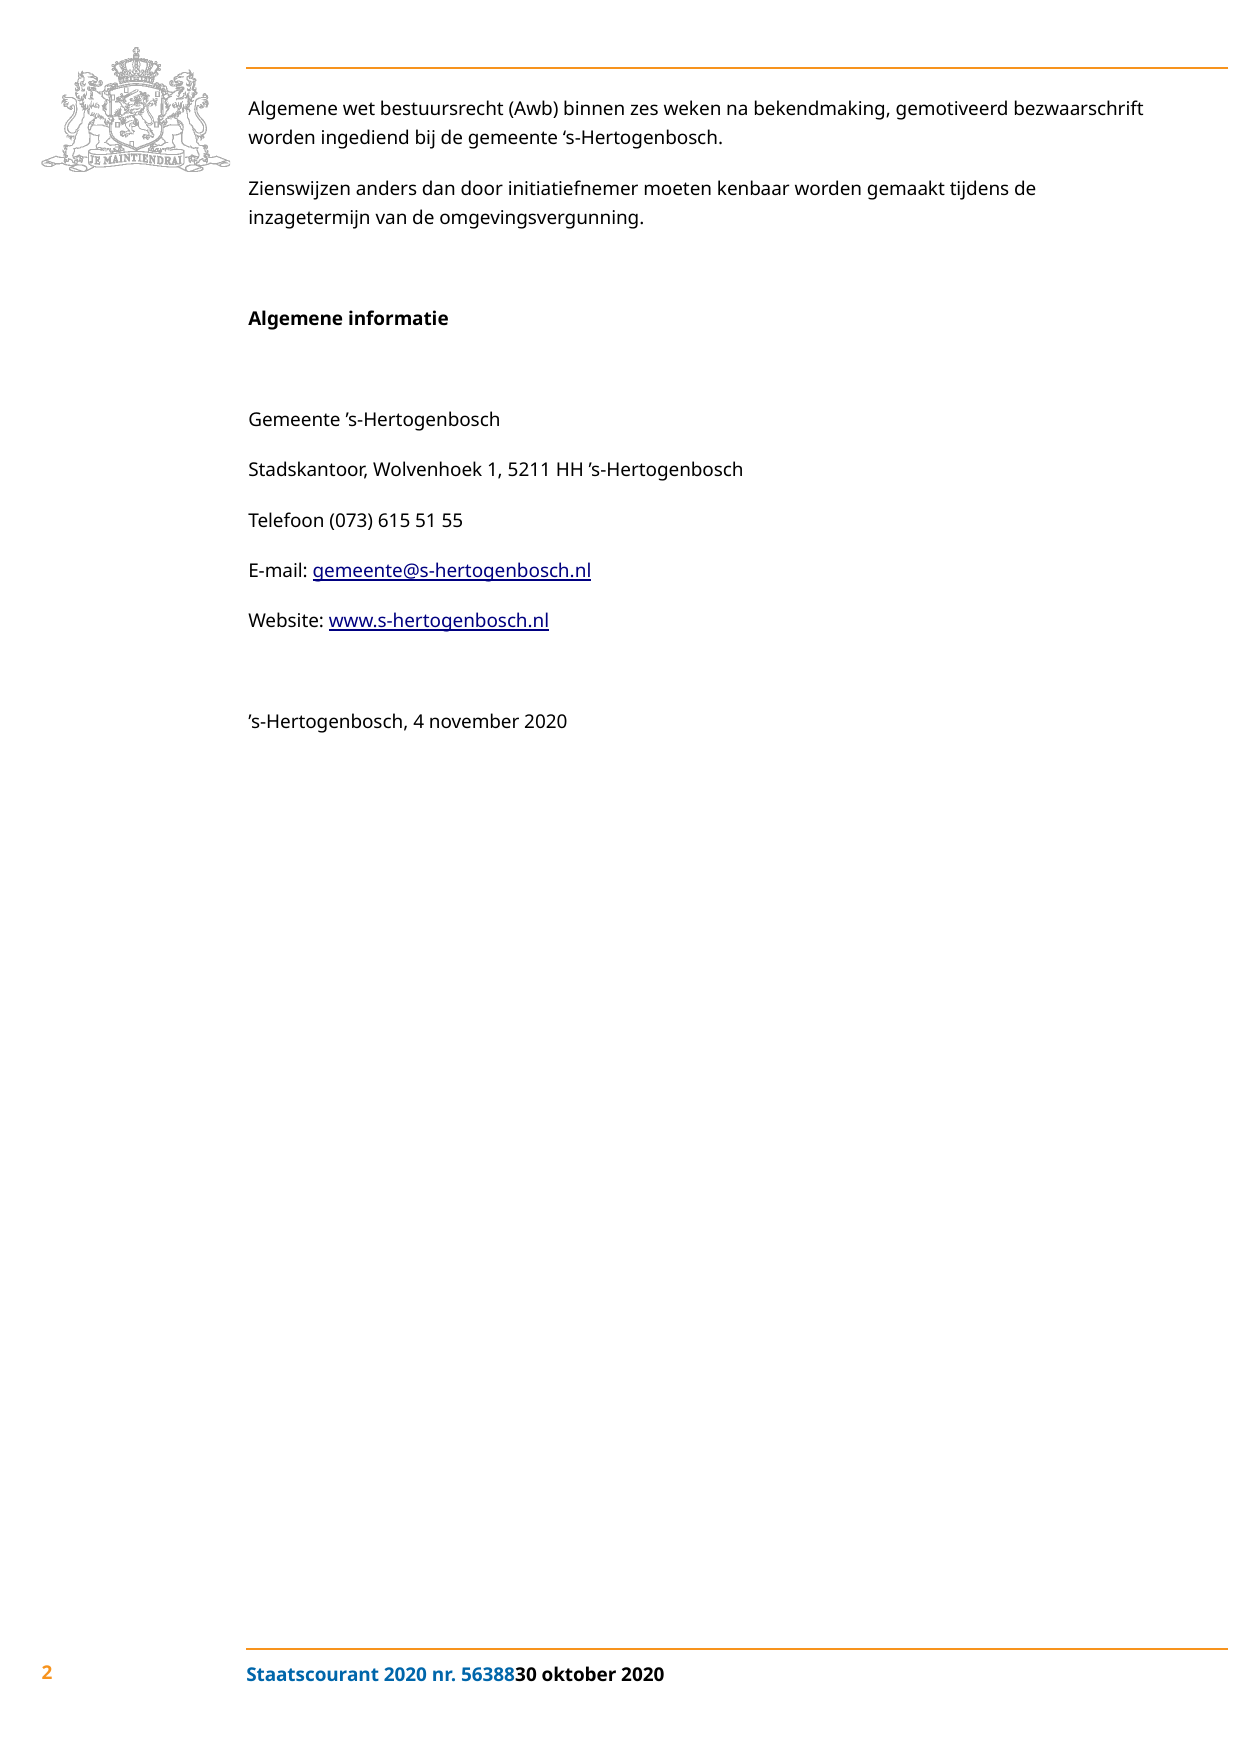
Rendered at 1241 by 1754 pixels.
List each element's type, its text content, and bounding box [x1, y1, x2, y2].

picture [41, 47, 231, 172]
text Algemene informatie [248, 305, 1152, 331]
text ’s-Hertogenbosch, 4 november 2020 [248, 708, 1152, 734]
text Gemeente ’s-Hertogenbosch [248, 406, 1152, 432]
text E-mail: gemeente@s-hertogenbosch.nl [248, 557, 1152, 583]
text Algemene wet bestuursrecht (Awb) binnen zes weken na bekendmaking, gemotiveerd bezwaarschrift worden ingediend bij de gemeente ‘s-Hertogenbosch. [248, 95, 1152, 150]
text Website: www.s-hertogenbosch.nl [248, 608, 1152, 633]
text Stadskantoor, Wolvenhoek 1, 5211 HH ’s-Hertogenbosch [248, 456, 1152, 482]
text Telefoon (073) 615 51 55 [248, 507, 1152, 533]
text Zienswijzen anders dan door initiatiefnemer moeten kenbaar worden gemaakt tijdens de inzagetermijn van de omgevingsvergunning. [248, 175, 1152, 230]
